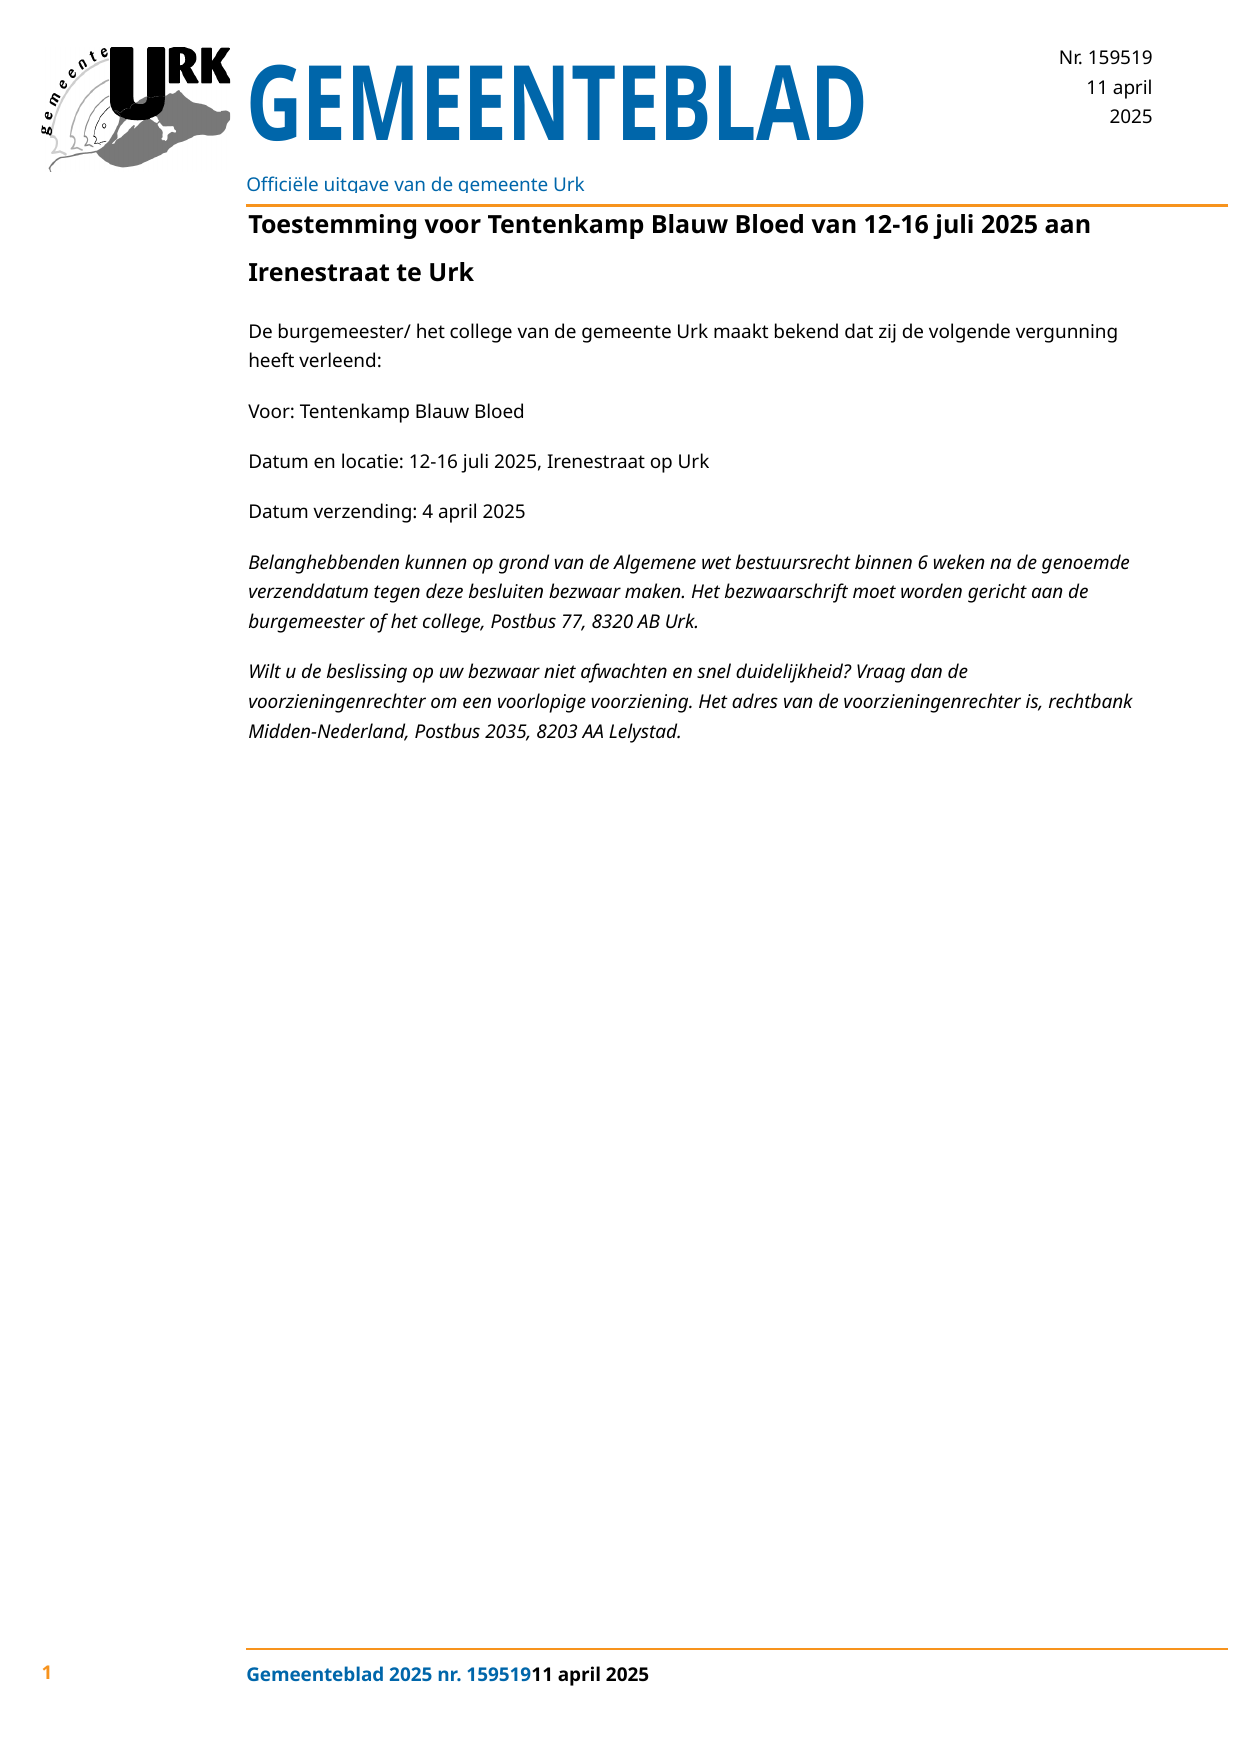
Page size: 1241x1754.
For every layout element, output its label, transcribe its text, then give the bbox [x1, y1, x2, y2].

text Belanghebbenden kunnen op grond van de Algemene wet bestuursrecht binnen 6 weken na de genoemde verzenddatum tegen deze besluiten bezwaar maken. Het bezwaarschrift moet worden gericht aan de burgemeester of het college, Postbus 77, 8320 AB Urk. [248, 549, 1152, 634]
text Toestemming voor Tentenkamp Blauw Bloed van 12-16 juli 2025 aan Irenestraat te Urk [248, 207, 1152, 288]
text Datum verzending: 4 april 2025 [248, 499, 1152, 524]
text De burgemeester/ het college van de gemeente Urk maakt bekend dat zij de volgende vergunning heeft verleend: [248, 318, 1152, 373]
text Wilt u de beslissing op uw bezwaar niet afwachten en snel duidelijkheid? Vraag dan de voorzieningenrechter om een voorlopige voorziening. Het adres van de voorzieningenrechter is, rechtbank Midden-Nederland, Postbus 2035, 8203 AA Lelystad. [248, 659, 1152, 744]
text Voor: Tentenkamp Blauw Bloed [248, 398, 1152, 424]
picture [41, 47, 231, 172]
text Datum en locatie: 12-16 juli 2025, Irenestraat op Urk [248, 448, 1152, 474]
